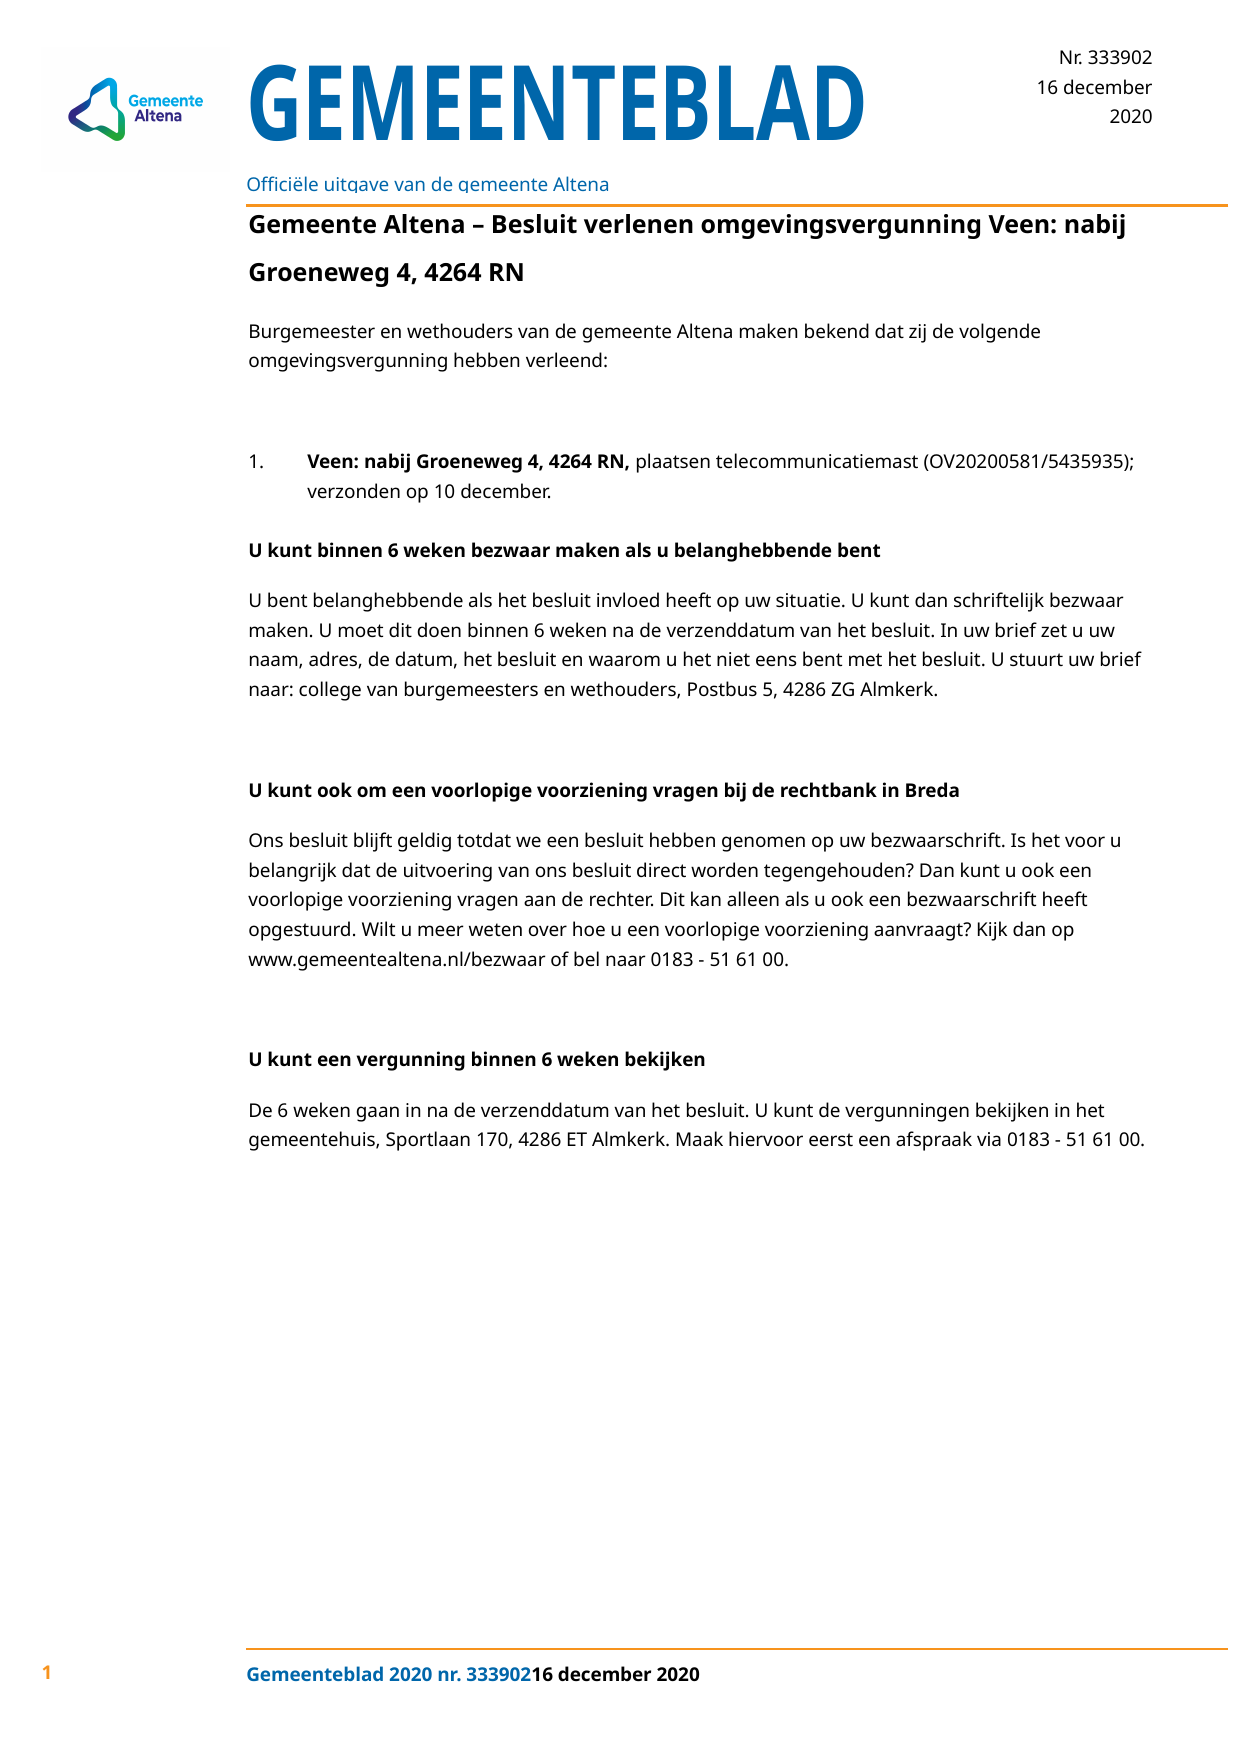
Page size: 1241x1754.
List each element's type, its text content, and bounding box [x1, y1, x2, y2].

text Burgemeester en wethouders van de gemeente Altena maken bekend dat zij de volgende omgevingsvergunning hebben verleend: [248, 318, 1152, 373]
text Ons besluit blijft geldig totdat we een besluit hebben genomen op uw bezwaarschrift. Is het voor u belangrijk dat de uitvoering van ons besluit direct worden tegengehouden? Dan kunt u ook een voorlopige voorziening vragen aan de rechter. Dit kan alleen als u ook een bezwaarschrift heeft opgestuurd. Wilt u meer weten over hoe u een voorlopige voorziening aanvraagt? Kijk dan op www.gemeentealtena.nl/bezwaar of bel naar 0183 - 51 61 00. [248, 827, 1152, 972]
text U kunt binnen 6 weken bezwaar maken als u belanghebbende bent [248, 537, 1152, 563]
picture [41, 47, 231, 172]
text U kunt een vergunning binnen 6 weken bekijken [248, 1047, 1152, 1072]
list Veen: nabij Groeneweg 4, 4264 RN, plaatsen telecommunicatiemast (OV20200581/5435935); verzonden op 10 december. [248, 448, 1152, 504]
text U kunt ook om een voorlopige voorziening vragen bij de rechtbank in Breda [248, 777, 1152, 803]
text Gemeente Altena – Besluit verlenen omgevingsvergunning Veen: nabij Groeneweg 4, 4264 RN [248, 207, 1152, 288]
text U bent belanghebbende als het besluit invloed heeft op uw situatie. U kunt dan schriftelijk bezwaar maken. U moet dit doen binnen 6 weken na de verzenddatum van het besluit. In uw brief zet u uw naam, adres, de datum, het besluit en waarom u het niet eens bent met het besluit. U stuurt uw brief naar: college van burgemeesters en wethouders, Postbus 5, 4286 ZG Almkerk. [248, 587, 1152, 702]
text De 6 weken gaan in na de verzenddatum van het besluit. U kunt de vergunningen bekijken in het gemeentehuis, Sportlaan 170, 4286 ET Almkerk. Maak hiervoor eerst een afspraak via 0183 - 51 61 00. [248, 1097, 1152, 1152]
